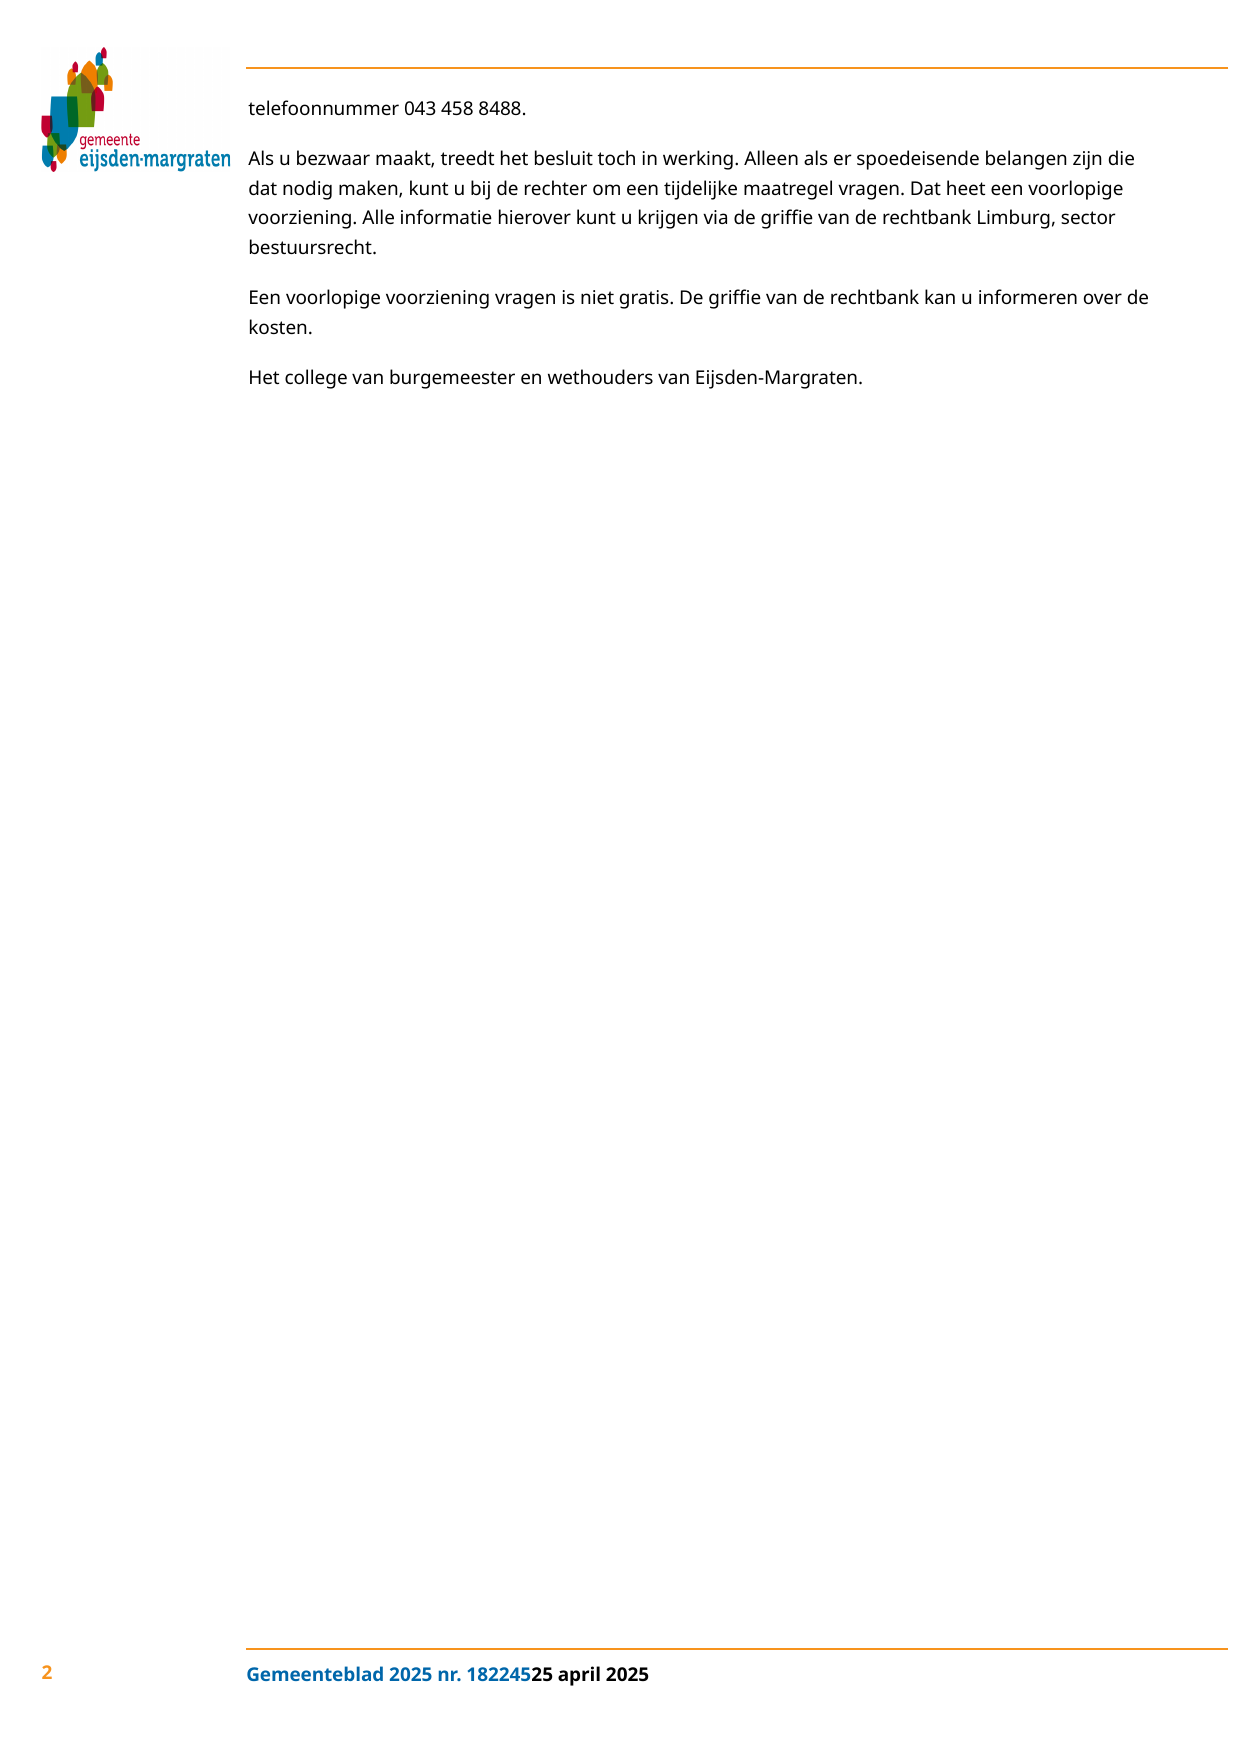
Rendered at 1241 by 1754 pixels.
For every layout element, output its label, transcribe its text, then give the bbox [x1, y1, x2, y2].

picture [41, 47, 231, 172]
text Een voorlopige voorziening vragen is niet gratis. De griffie van de rechtbank kan u informeren over de kosten. [248, 284, 1152, 340]
text telefoonnummer 043 458 8488. [248, 95, 1152, 121]
text Het college van burgemeester en wethouders van Eijsden-Margraten. [248, 364, 1152, 390]
text Als u bezwaar maakt, treedt het besluit toch in werking. Alleen als er spoedeisende belangen zijn die dat nodig maken, kunt u bij de rechter om een tijdelijke maatregel vragen. Dat heet een voorlopige voorziening. Alle informatie hierover kunt u krijgen via de griffie van de rechtbank Limburg, sector bestuursrecht. [248, 145, 1152, 260]
